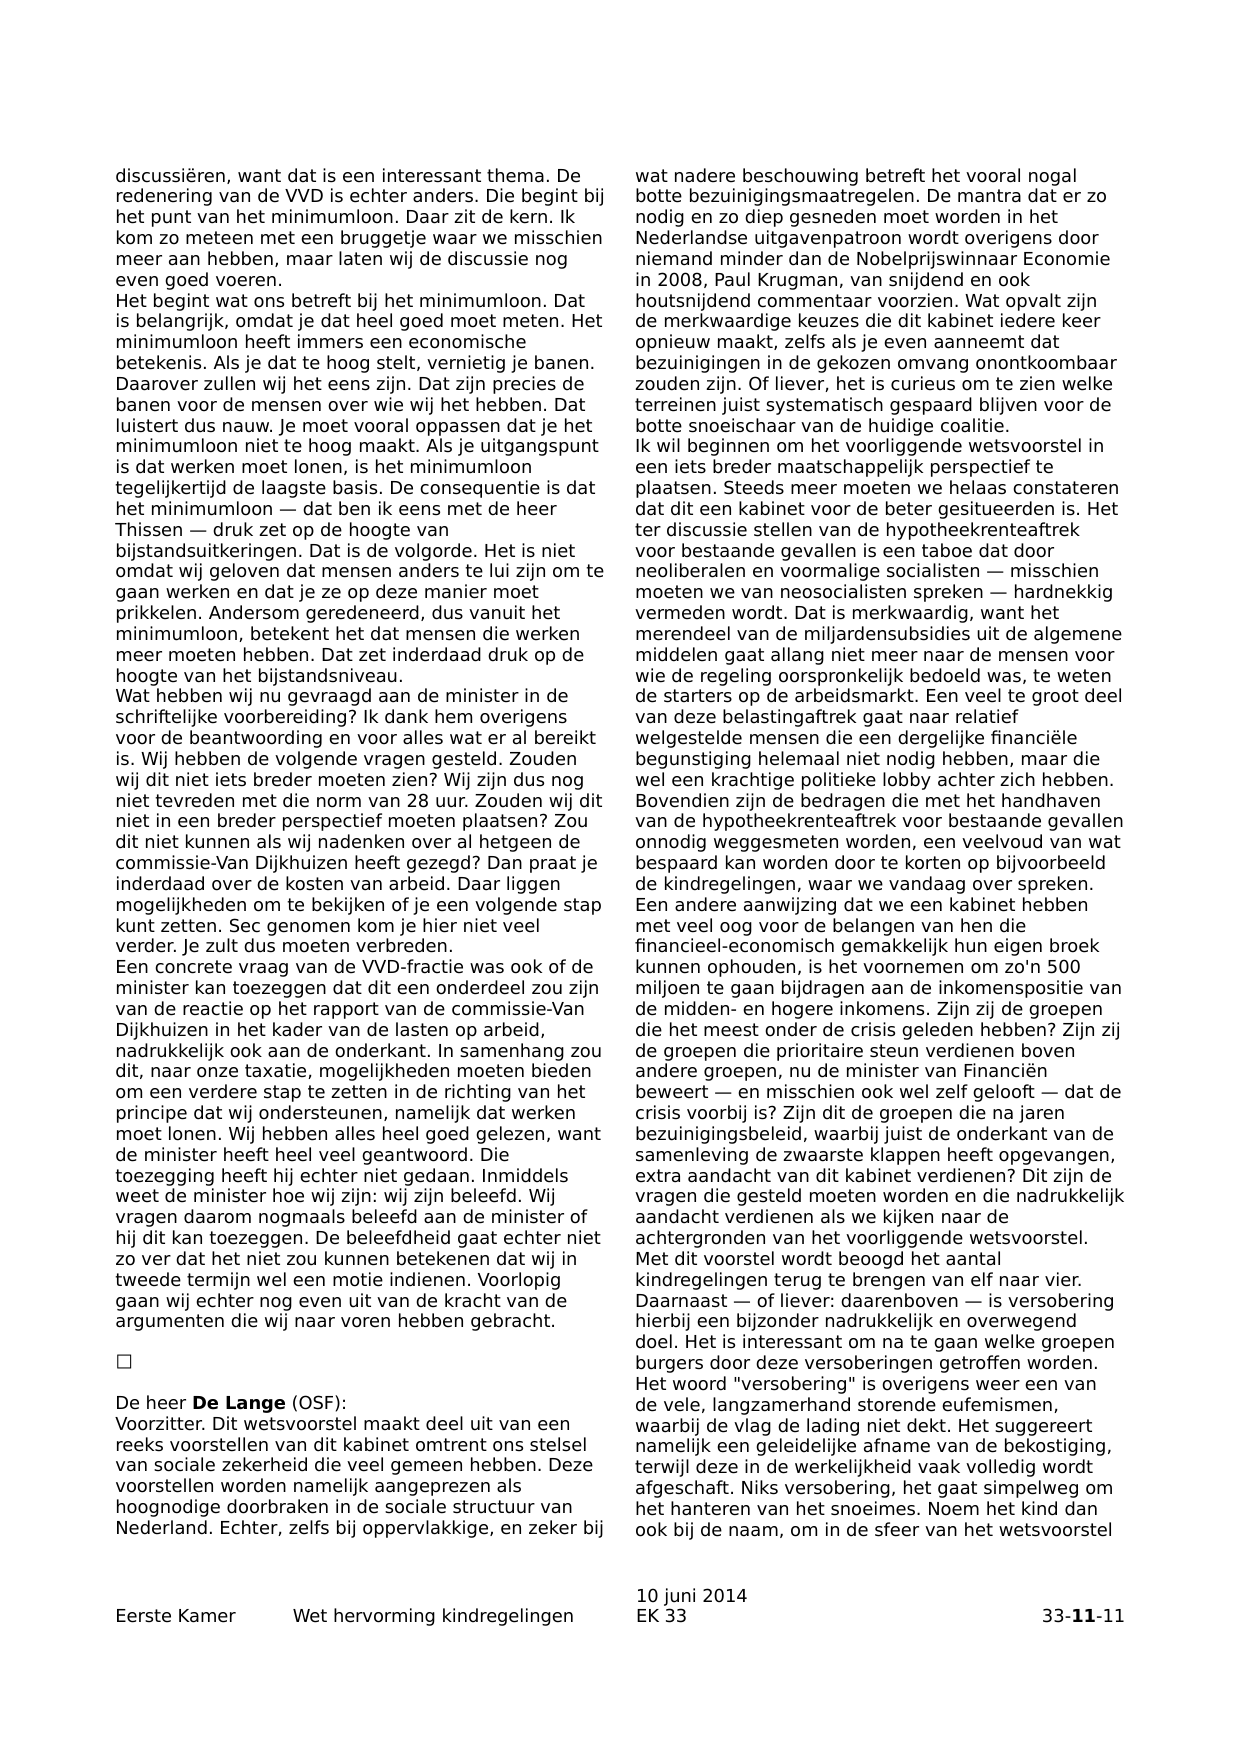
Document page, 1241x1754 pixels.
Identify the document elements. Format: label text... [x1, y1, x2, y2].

text Voorzitter. Dit wetsvoorstel maakt deel uit van een reeks voorstellen van dit kabinet omtrent ons stelsel van sociale zekerheid die veel gemeen hebben. Deze voorstellen worden namelijk aangeprezen als hoognodige doorbraken in de sociale structuur van Nederland. Echter, zelfs bij oppervlakkige, en zeker bij [115, 1413, 605, 1538]
text De heer De Lange (OSF): [115, 1393, 605, 1413]
text Wat hebben wij nu gevraagd aan de minister in de schriftelijke voorbereiding? Ik dank hem overigens voor de beantwoording en voor alles wat er al bereikt is. Wij hebben de volgende vragen gesteld. Zouden wij dit niet iets breder moeten zien? Wij zijn dus nog niet tevreden met die norm van 28 uur. Zouden wij dit niet in een breder perspectief moeten plaatsen? Zou dit niet kunnen als wij nadenken over al hetgeen de commissie-Van Dijkhuizen heeft gezegd? Dan praat je inderdaad over de kosten van arbeid. Daar liggen mogelijkheden om te bekijken of je een volgende stap kunt zetten. Sec genomen kom je hier niet veel verder. Je zult dus moeten verbreden. [115, 686, 605, 957]
text Met dit voorstel wordt beoogd het aantal kindregelingen terug te brengen van elf naar vier. Daarnaast — of liever: daarenboven — is versobering hierbij een bijzonder nadrukkelijk en overwegend doel. Het is interessant om na te gaan welke groepen burgers door deze versoberingen getroffen worden. Het woord "versobering" is overigens weer een van de vele, langzamerhand storende eufemismen, waarbij de vlag de lading niet dekt. Het suggereert namelijk een geleidelijke afname van de bekostiging, terwijl deze in de werkelijkheid vaak volledig wordt afgeschaft. Niks versobering, het gaat simpelweg om het hanteren van het snoeimes. Noem het kind dan ook bij de naam, om in de sfeer van het wetsvoorstel [635, 1249, 1125, 1540]
text Ik wil beginnen om het voorliggende wetsvoorstel in een iets breder maatschappelijk perspectief te plaatsen. Steeds meer moeten we helaas constateren dat dit een kabinet voor de beter gesitueerden is. Het ter discussie stellen van de hypotheekrenteaftrek voor bestaande gevallen is een taboe dat door neoliberalen en voormalige socialisten — misschien moeten we van neosocialisten spreken — hardnekkig vermeden wordt. Dat is merkwaardig, want het merendeel van de miljardensubsidies uit de algemene middelen gaat allang niet meer naar de mensen voor wie de regeling oorspronkelijk bedoeld was, te weten de starters op de arbeidsmarkt. Een veel te groot deel van deze belastingaftrek gaat naar relatief welgestelde mensen die een dergelijke financiële begunstiging helemaal niet nodig hebben, maar die wel een krachtige politieke lobby achter zich hebben. Bovendien zijn de bedragen die met het handhaven van de hypotheekrenteaftrek voor bestaande gevallen onnodig weggesmeten worden, een veelvoud van wat bespaard kan worden door te korten op bijvoorbeeld de kindregelingen, waar we vandaag over spreken. [635, 436, 1125, 894]
text Een andere aanwijzing dat we een kabinet hebben met veel oog voor de belangen van hen die financieel-economisch gemakkelijk hun eigen broek kunnen ophouden, is het voornemen om zo'n 500 miljoen te gaan bijdragen aan de inkomenspositie van de midden- en hogere inkomens. Zijn zij de groepen die het meest onder de crisis geleden hebben? Zijn zij de groepen die prioritaire steun verdienen boven andere groepen, nu de minister van Financiën beweert — en misschien ook wel zelf gelooft — dat de crisis voorbij is? Zijn dit de groepen die na jaren bezuinigingsbeleid, waarbij juist de onderkant van de samenleving de zwaarste klappen heeft opgevangen, extra aandacht van dit kabinet verdienen? Dit zijn de vragen die gesteld moeten worden en die nadrukkelijk aandacht verdienen als we kijken naar de achtergronden van het voorliggende wetsvoorstel. [635, 894, 1125, 1249]
text discussiëren, want dat is een interessant thema. De redenering van de VVD is echter anders. Die begint bij het punt van het minimumloon. Daar zit de kern. Ik kom zo meteen met een bruggetje waar we misschien meer aan hebben, maar laten wij de discussie nog even goed voeren. [115, 165, 605, 290]
text Een concrete vraag van de VVD-fractie was ook of de minister kan toezeggen dat dit een onderdeel zou zijn van de reactie op het rapport van de commissie-Van Dijkhuizen in het kader van de lasten op arbeid, nadrukkelijk ook aan de onderkant. In samenhang zou dit, naar onze taxatie, mogelijkheden moeten bieden om een verdere stap te zetten in de richting van het principe dat wij ondersteunen, namelijk dat werken moet lonen. Wij hebben alles heel goed gelezen, want de minister heeft heel veel geantwoord. Die toezegging heeft hij echter niet gedaan. Inmiddels weet de minister hoe wij zijn: wij zijn beleefd. Wij vragen daarom nogmaals beleefd aan de minister of hij dit kan toezeggen. De beleefdheid gaat echter niet zo ver dat het niet zou kunnen betekenen dat wij in tweede termijn wel een motie indienen. Voorlopig gaan wij echter nog even uit van de kracht van de argumenten die wij naar voren hebben gebracht. [115, 957, 605, 1332]
text ⬜ [115, 1352, 605, 1373]
text wat nadere beschouwing betreft het vooral nogal botte bezuinigingsmaatregelen. De mantra dat er zo nodig en zo diep gesneden moet worden in het Nederlandse uitgavenpatroon wordt overigens door niemand minder dan de Nobelprijswinnaar Economie in 2008, Paul Krugman, van snijdend en ook houtsnijdend commentaar voorzien. Wat opvalt zijn de merkwaardige keuzes die dit kabinet iedere keer opnieuw maakt, zelfs als je even aanneemt dat bezuinigingen in de gekozen omvang onontkoombaar zouden zijn. Of liever, het is curieus om te zien welke terreinen juist systematisch gespaard blijven voor de botte snoeischaar van de huidige coalitie. [635, 165, 1125, 436]
text Het begint wat ons betreft bij het minimumloon. Dat is belangrijk, omdat je dat heel goed moet meten. Het minimumloon heeft immers een economische betekenis. Als je dat te hoog stelt, vernietig je banen. Daarover zullen wij het eens zijn. Dat zijn precies de banen voor de mensen over wie wij het hebben. Dat luistert dus nauw. Je moet vooral oppassen dat je het minimumloon niet te hoog maakt. Als je uitgangspunt is dat werken moet lonen, is het minimumloon tegelijkertijd de laagste basis. De consequentie is dat het minimumloon — dat ben ik eens met de heer Thissen — druk zet op de hoogte van bijstandsuitkeringen. Dat is de volgorde. Het is niet omdat wij geloven dat mensen anders te lui zijn om te gaan werken en dat je ze op deze manier moet prikkelen. Andersom geredeneerd, dus vanuit het minimumloon, betekent het dat mensen die werken meer moeten hebben. Dat zet inderdaad druk op de hoogte van het bijstandsniveau. [115, 290, 605, 686]
